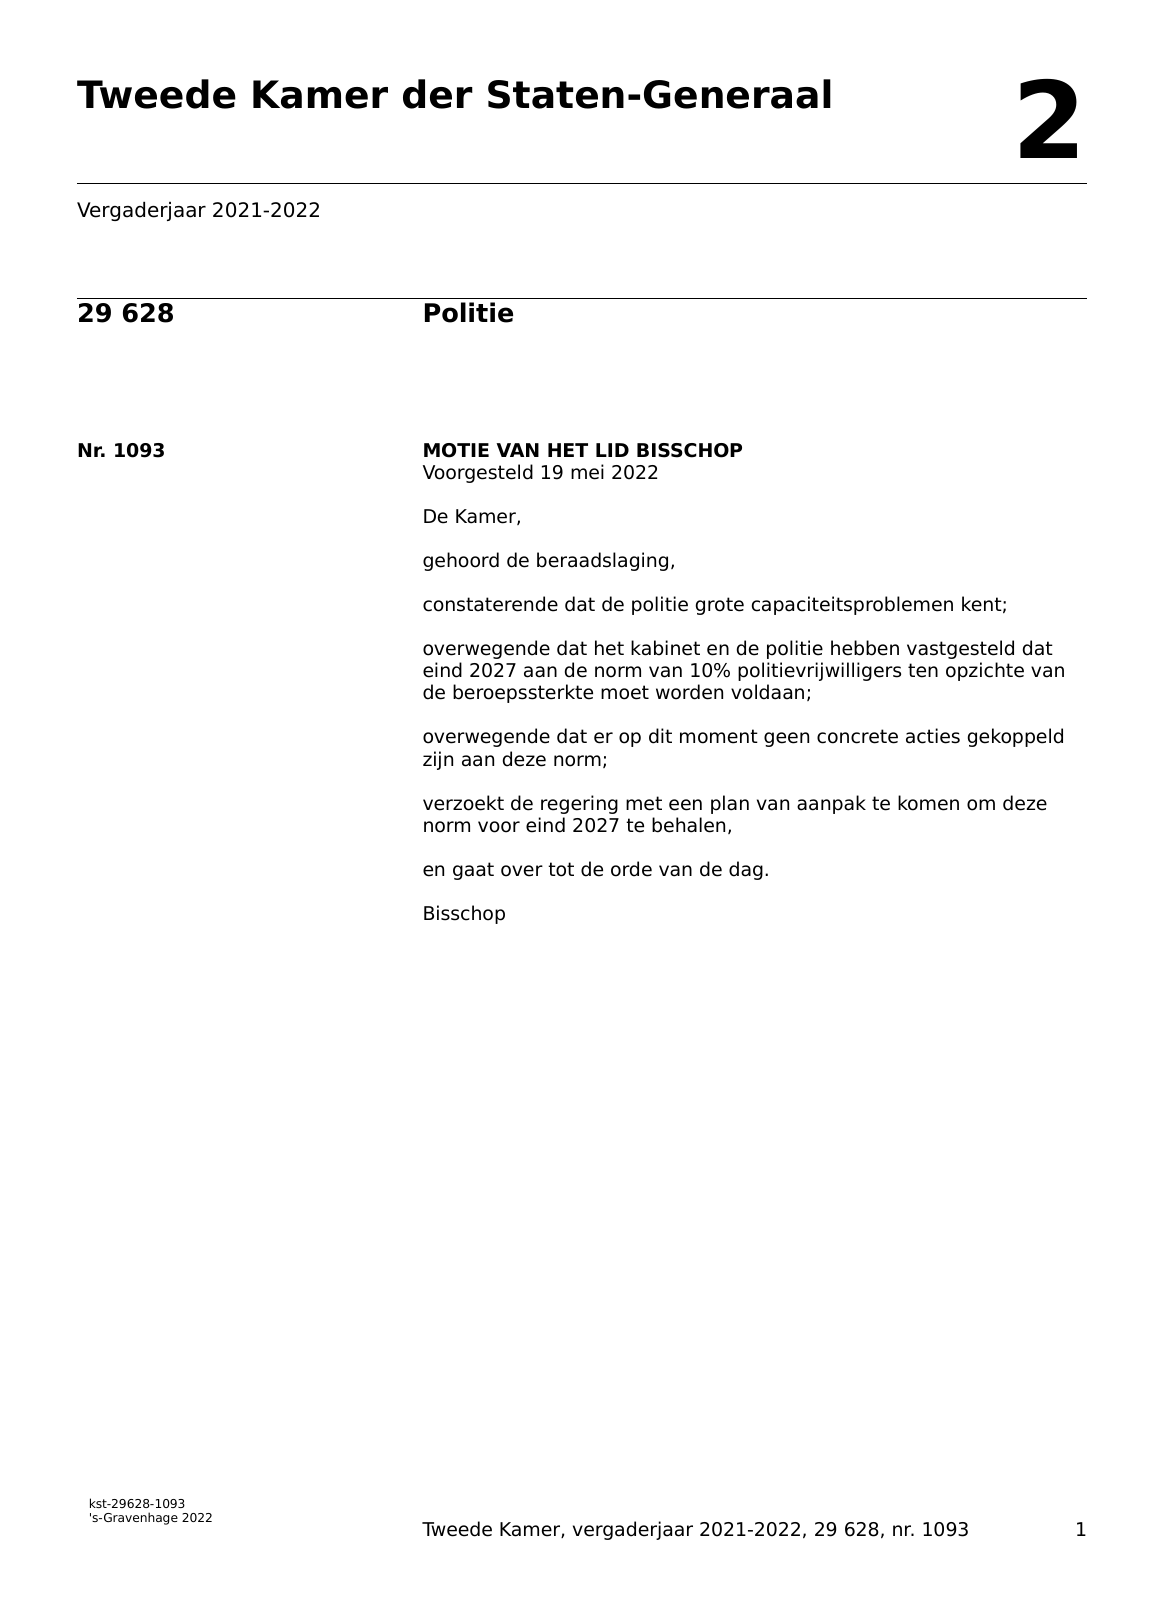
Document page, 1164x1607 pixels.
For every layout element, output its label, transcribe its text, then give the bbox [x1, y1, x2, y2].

text verzoekt de regering met een plan van aanpak te komen om deze norm voor eind 2027 te behalen, [422, 793, 1087, 837]
subtitle Nr. 1093 MOTIE VAN HET LID BISSCHOP [77, 440, 1087, 462]
table_header 2 [886, 59, 1087, 183]
subtitle 29 628 Politie [77, 299, 1087, 329]
text en gaat over tot de orde van de dag. [422, 859, 1087, 881]
text kst-29628-1093 [88, 1497, 323, 1511]
text 's-Gravenhage 2022 [88, 1511, 323, 1525]
text constaterende dat de politie grote capaciteitsproblemen kent; [422, 594, 1087, 616]
table_header Tweede Kamer der Staten-Generaal [77, 59, 886, 183]
table_cell Vergaderjaar 2021-2022 [77, 184, 1087, 298]
text Voorgesteld 19 mei 2022 [422, 462, 1087, 484]
text Bisschop [422, 903, 1087, 925]
text gehoord de beraadslaging, [422, 550, 1087, 572]
text overwegende dat er op dit moment geen concrete acties gekoppeld zijn aan deze norm; [422, 726, 1087, 770]
text De Kamer, [422, 506, 1087, 528]
text overwegende dat het kabinet en de politie hebben vastgesteld dat eind 2027 aan de norm van 10% politievrijwilligers ten opzichte van de beroepssterkte moet worden voldaan; [422, 638, 1087, 704]
